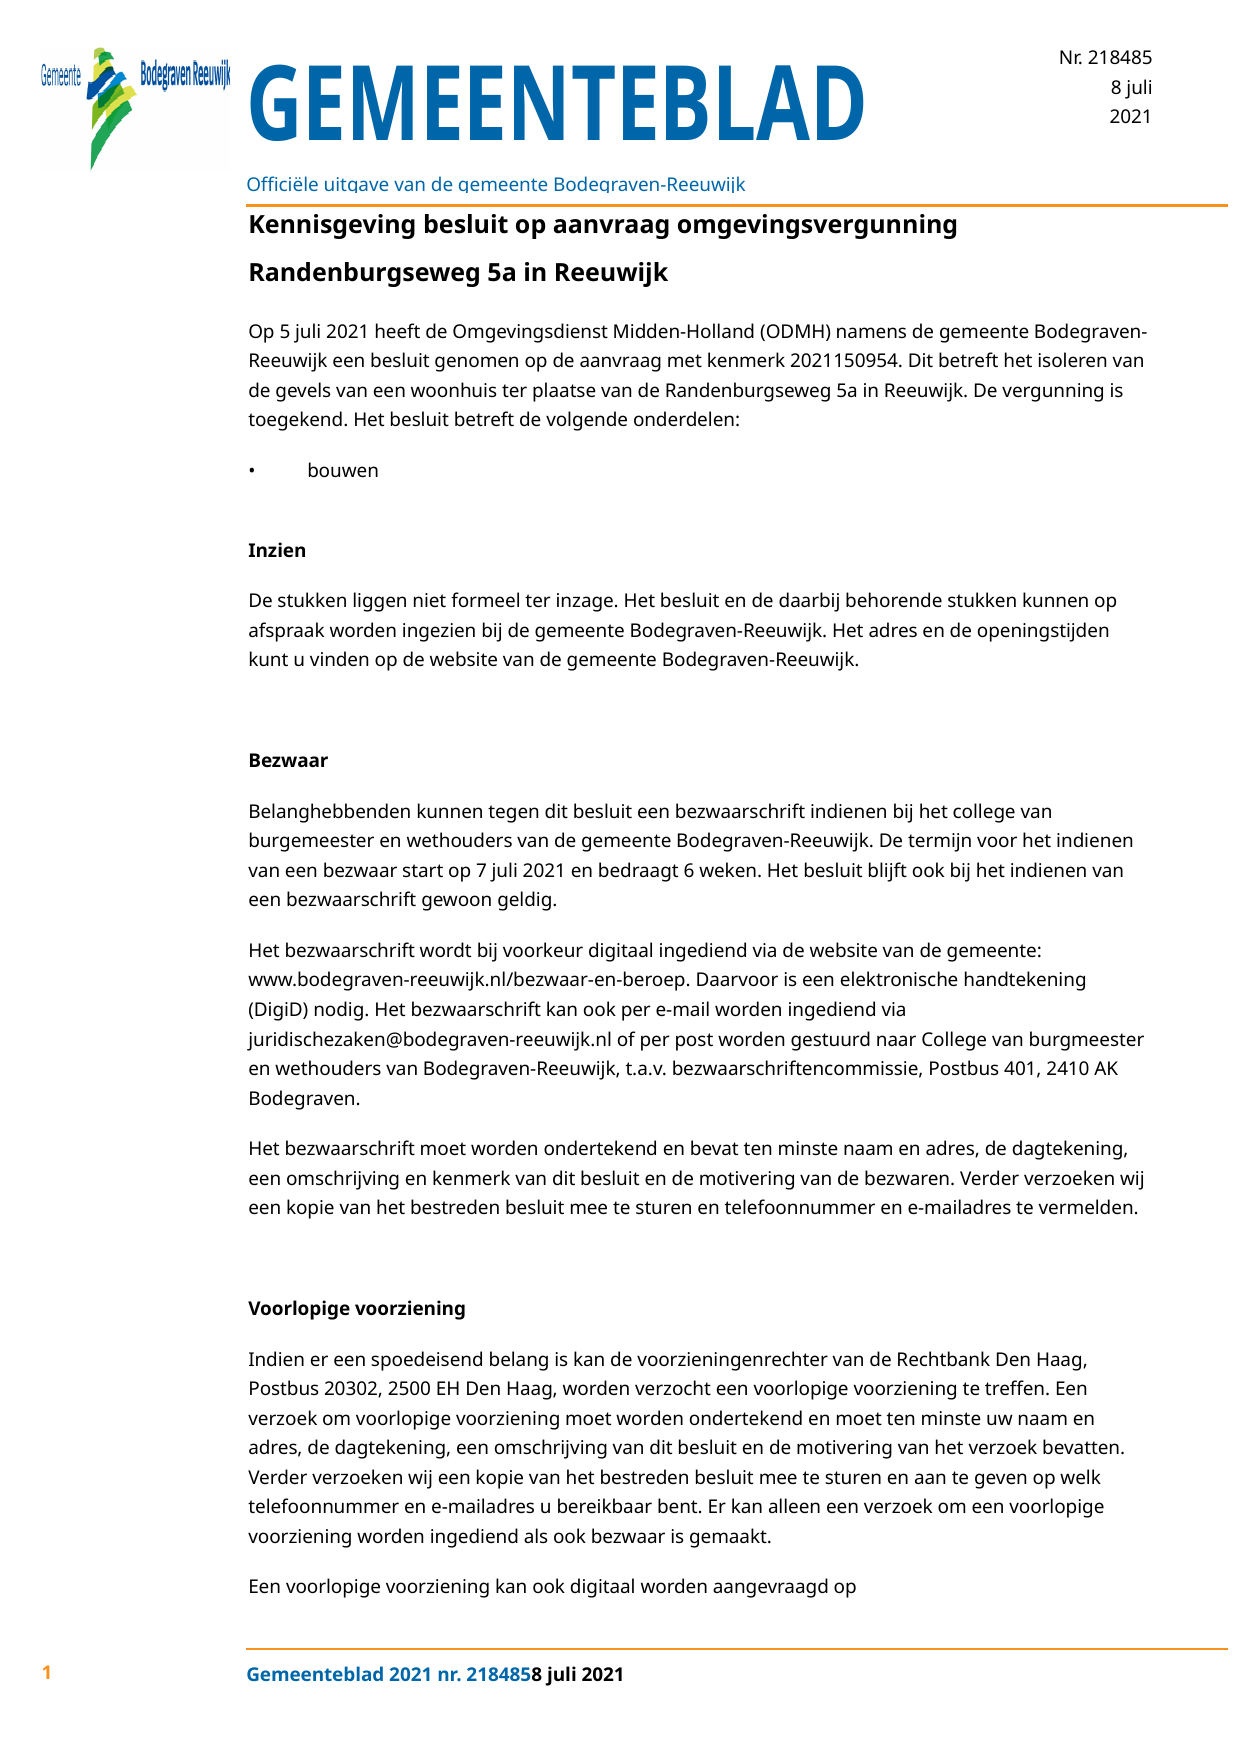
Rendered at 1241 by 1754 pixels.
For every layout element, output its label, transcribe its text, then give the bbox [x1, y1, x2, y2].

text Kennisgeving besluit op aanvraag omgevingsvergunning Randenburgseweg 5a in Reeuwijk [248, 207, 1152, 288]
picture [41, 47, 231, 172]
text Een voorlopige voorziening kan ook digitaal worden aangevraagd op [248, 1574, 1152, 1599]
text Inzien [248, 537, 1152, 563]
text Bezwaar [248, 747, 1152, 773]
text Voorlopige voorziening [248, 1295, 1152, 1321]
text Het bezwaarschrift moet worden ondertekend en bevat ten minste naam en adres, de dagtekening, een omschrijving en kenmerk van dit besluit en de motivering van de bezwaren. Verder verzoeken wij een kopie van het bestreden besluit mee te sturen en telefoonnummer en e-mailadres te vermelden. [248, 1135, 1152, 1220]
text Op 5 juli 2021 heeft de Omgevingsdienst Midden-Holland (ODMH) namens de gemeente Bodegraven-Reeuwijk een besluit genomen op de aanvraag met kenmerk 2021150954. Dit betreft het isoleren van de gevels van een woonhuis ter plaatse van de Randenburgseweg 5a in Reeuwijk. De vergunning is toegekend. Het besluit betreft de volgende onderdelen: [248, 318, 1152, 432]
text De stukken liggen niet formeel ter inzage. Het besluit en de daarbij behorende stukken kunnen op afspraak worden ingezien bij de gemeente Bodegraven-Reeuwijk. Het adres en de openingstijden kunt u vinden op de website van de gemeente Bodegraven-Reeuwijk. [248, 587, 1152, 672]
text Indien er een spoedeisend belang is kan de voorzieningenrechter van de Rechtbank Den Haag, Postbus 20302, 2500 EH Den Haag, worden verzocht een voorlopige voorziening te treffen. Een verzoek om voorlopige voorziening moet worden ondertekend en moet ten minste uw naam en adres, de dagtekening, een omschrijving van dit besluit en de motivering van het verzoek bevatten. Verder verzoeken wij een kopie van het bestreden besluit mee te sturen en aan te geven op welk telefoonnummer en e-mailadres u bereikbaar bent. Er kan alleen een verzoek om een voorlopige voorziening worden ingediend als ook bezwaar is gemaakt. [248, 1346, 1152, 1549]
text Het bezwaarschrift wordt bij voorkeur digitaal ingediend via de website van de gemeente: www.bodegraven-reeuwijk.nl/bezwaar-en-beroep. Daarvoor is een elektronische handtekening (DigiD) nodig. Het bezwaarschrift kan ook per e-mail worden ingediend via juridischezaken@bodegraven-reeuwijk.nl of per post worden gestuurd naar College van burgmeester en wethouders van Bodegraven-Reeuwijk, t.a.v. bezwaarschriftencommissie, Postbus 401, 2410 AK Bodegraven. [248, 937, 1152, 1111]
list bouwen [248, 457, 1152, 483]
text Belanghebbenden kunnen tegen dit besluit een bezwaarschrift indienen bij het college van burgemeester en wethouders van de gemeente Bodegraven-Reeuwijk. De termijn voor het indienen van een bezwaar start op 7 juli 2021 en bedraagt 6 weken. Het besluit blijft ook bij het indienen van een bezwaarschrift gewoon geldig. [248, 798, 1152, 912]
